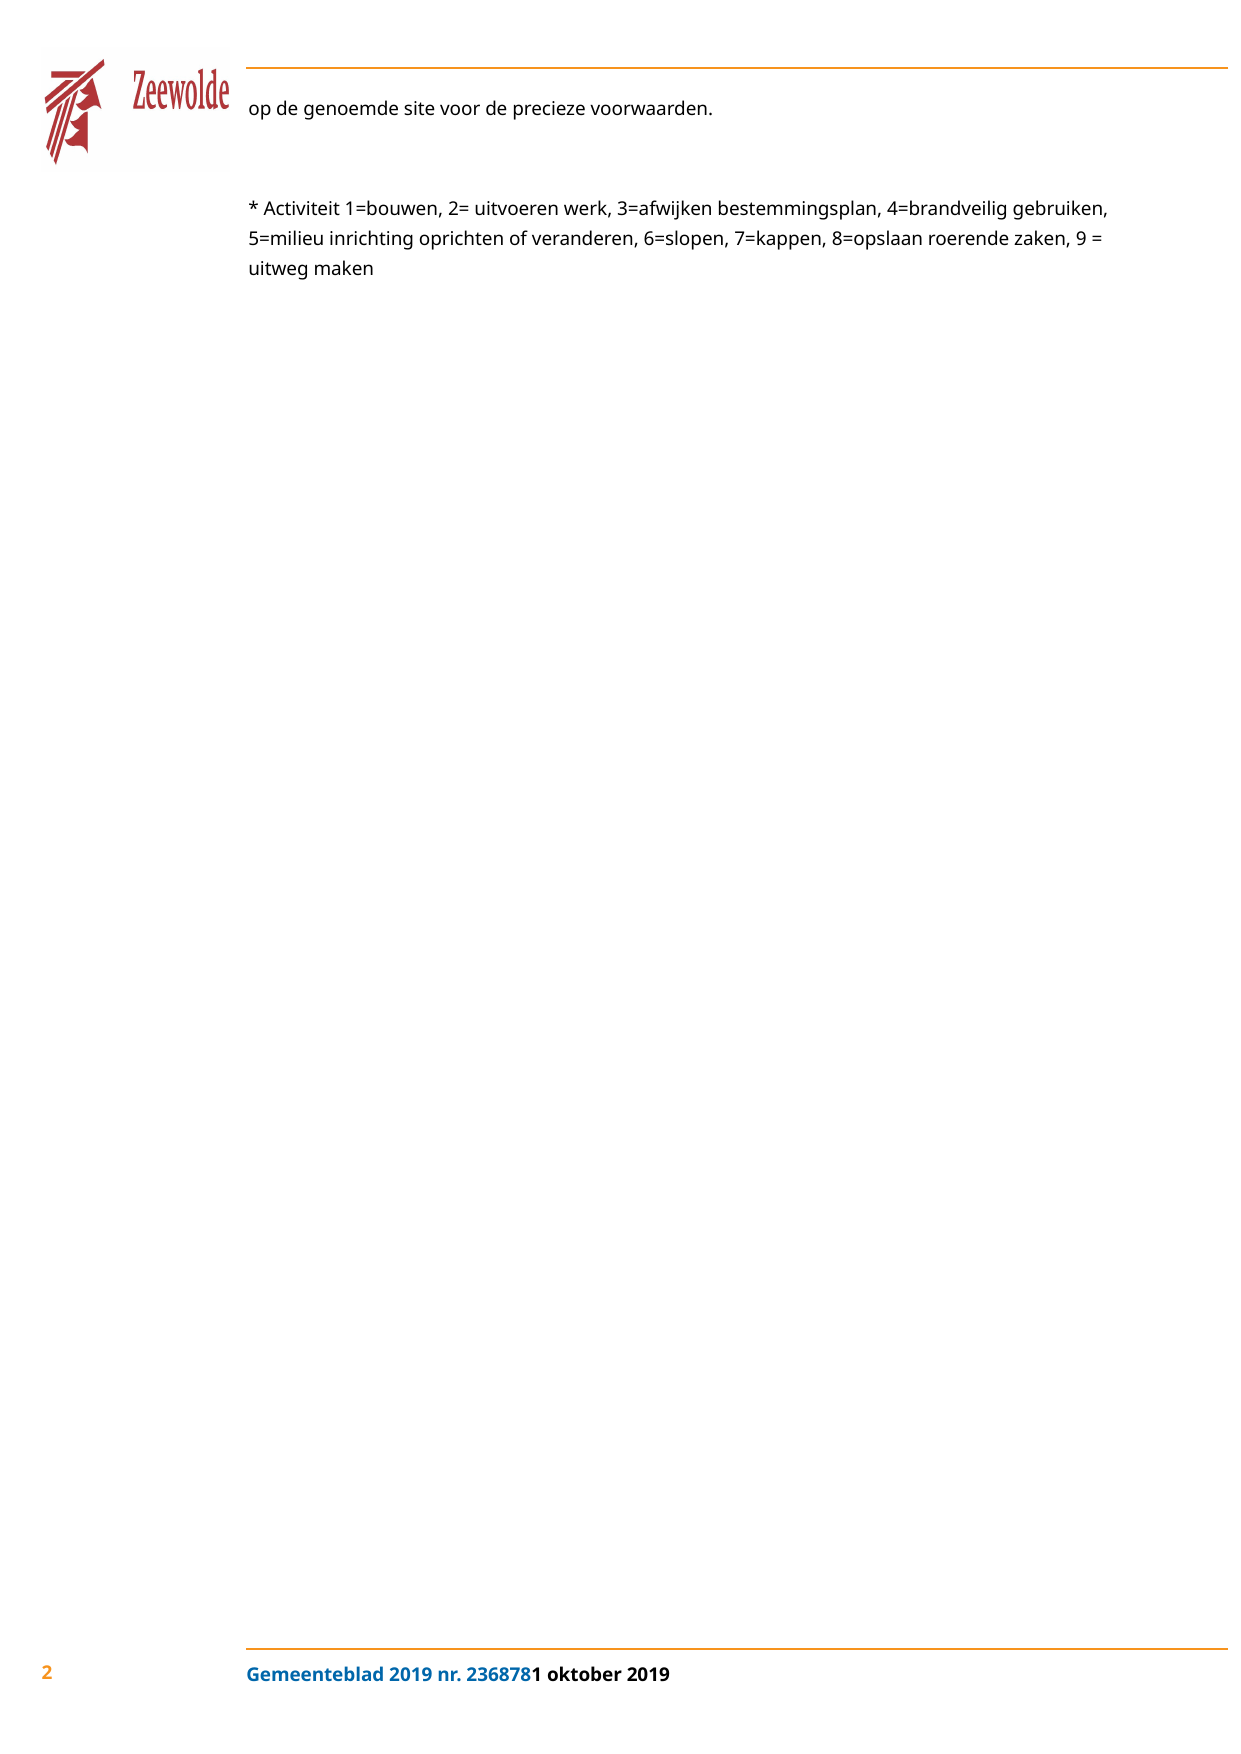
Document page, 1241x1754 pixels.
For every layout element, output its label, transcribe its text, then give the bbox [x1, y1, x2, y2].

text * Activiteit 1=bouwen, 2= uitvoeren werk, 3=afwijken bestemmingsplan, 4=brandveilig gebruiken, 5=milieu inrichting oprichten of veranderen, 6=slopen, 7=kappen, 8=opslaan roerende zaken, 9 = uitweg maken [248, 196, 1152, 281]
text op de genoemde site voor de precieze voorwaarden. [248, 95, 1152, 121]
picture [41, 47, 231, 172]
